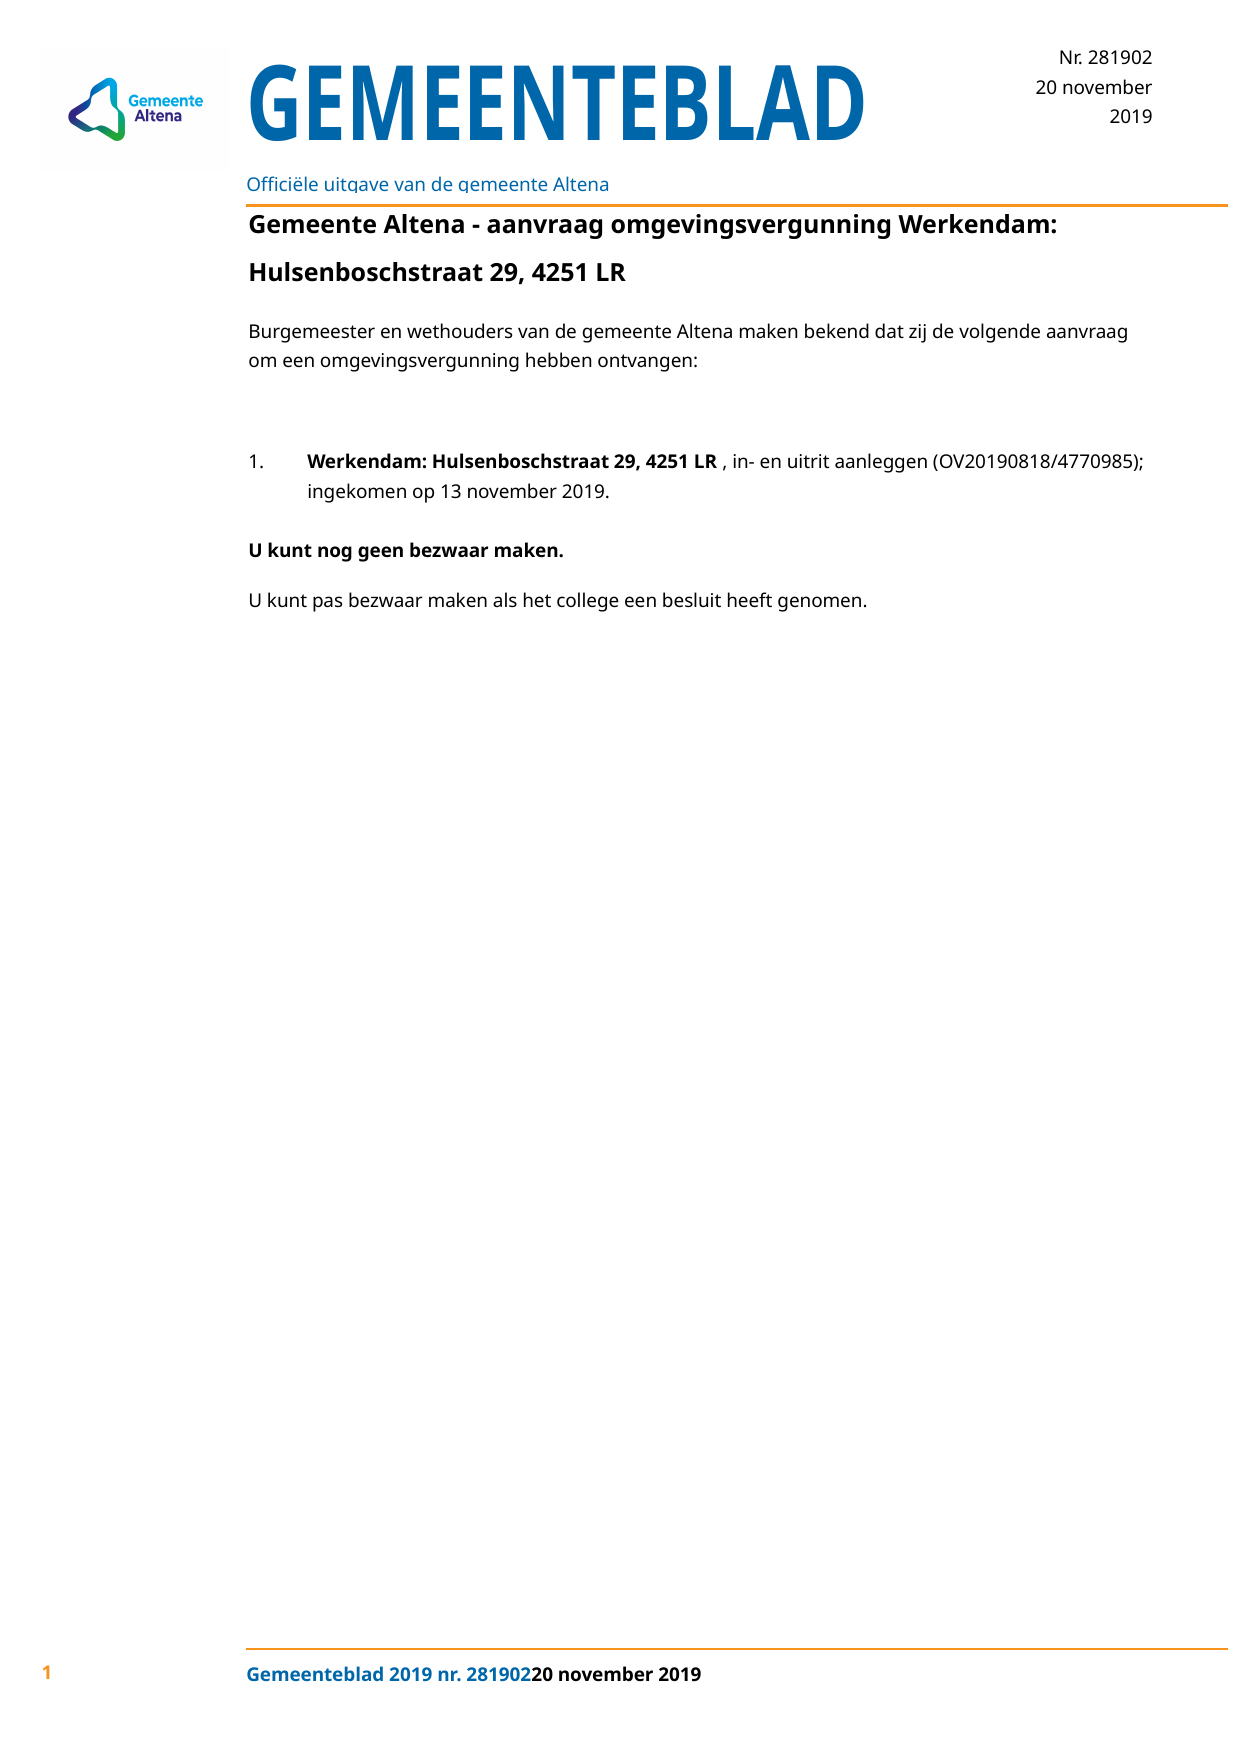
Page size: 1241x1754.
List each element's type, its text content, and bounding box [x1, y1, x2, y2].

text U kunt pas bezwaar maken als het college een besluit heeft genomen. [248, 587, 1152, 613]
text Gemeente Altena - aanvraag omgevingsvergunning Werkendam: Hulsenboschstraat 29, 4251 LR [248, 207, 1152, 288]
picture [41, 47, 231, 172]
text U kunt nog geen bezwaar maken. [248, 537, 1152, 563]
list Werkendam: Hulsenboschstraat 29, 4251 LR , in- en uitrit aanleggen (OV20190818/4770985); ingekomen op 13 november 2019. [248, 448, 1152, 504]
text Burgemeester en wethouders van de gemeente Altena maken bekend dat zij de volgende aanvraag om een omgevingsvergunning hebben ontvangen: [248, 318, 1152, 373]
